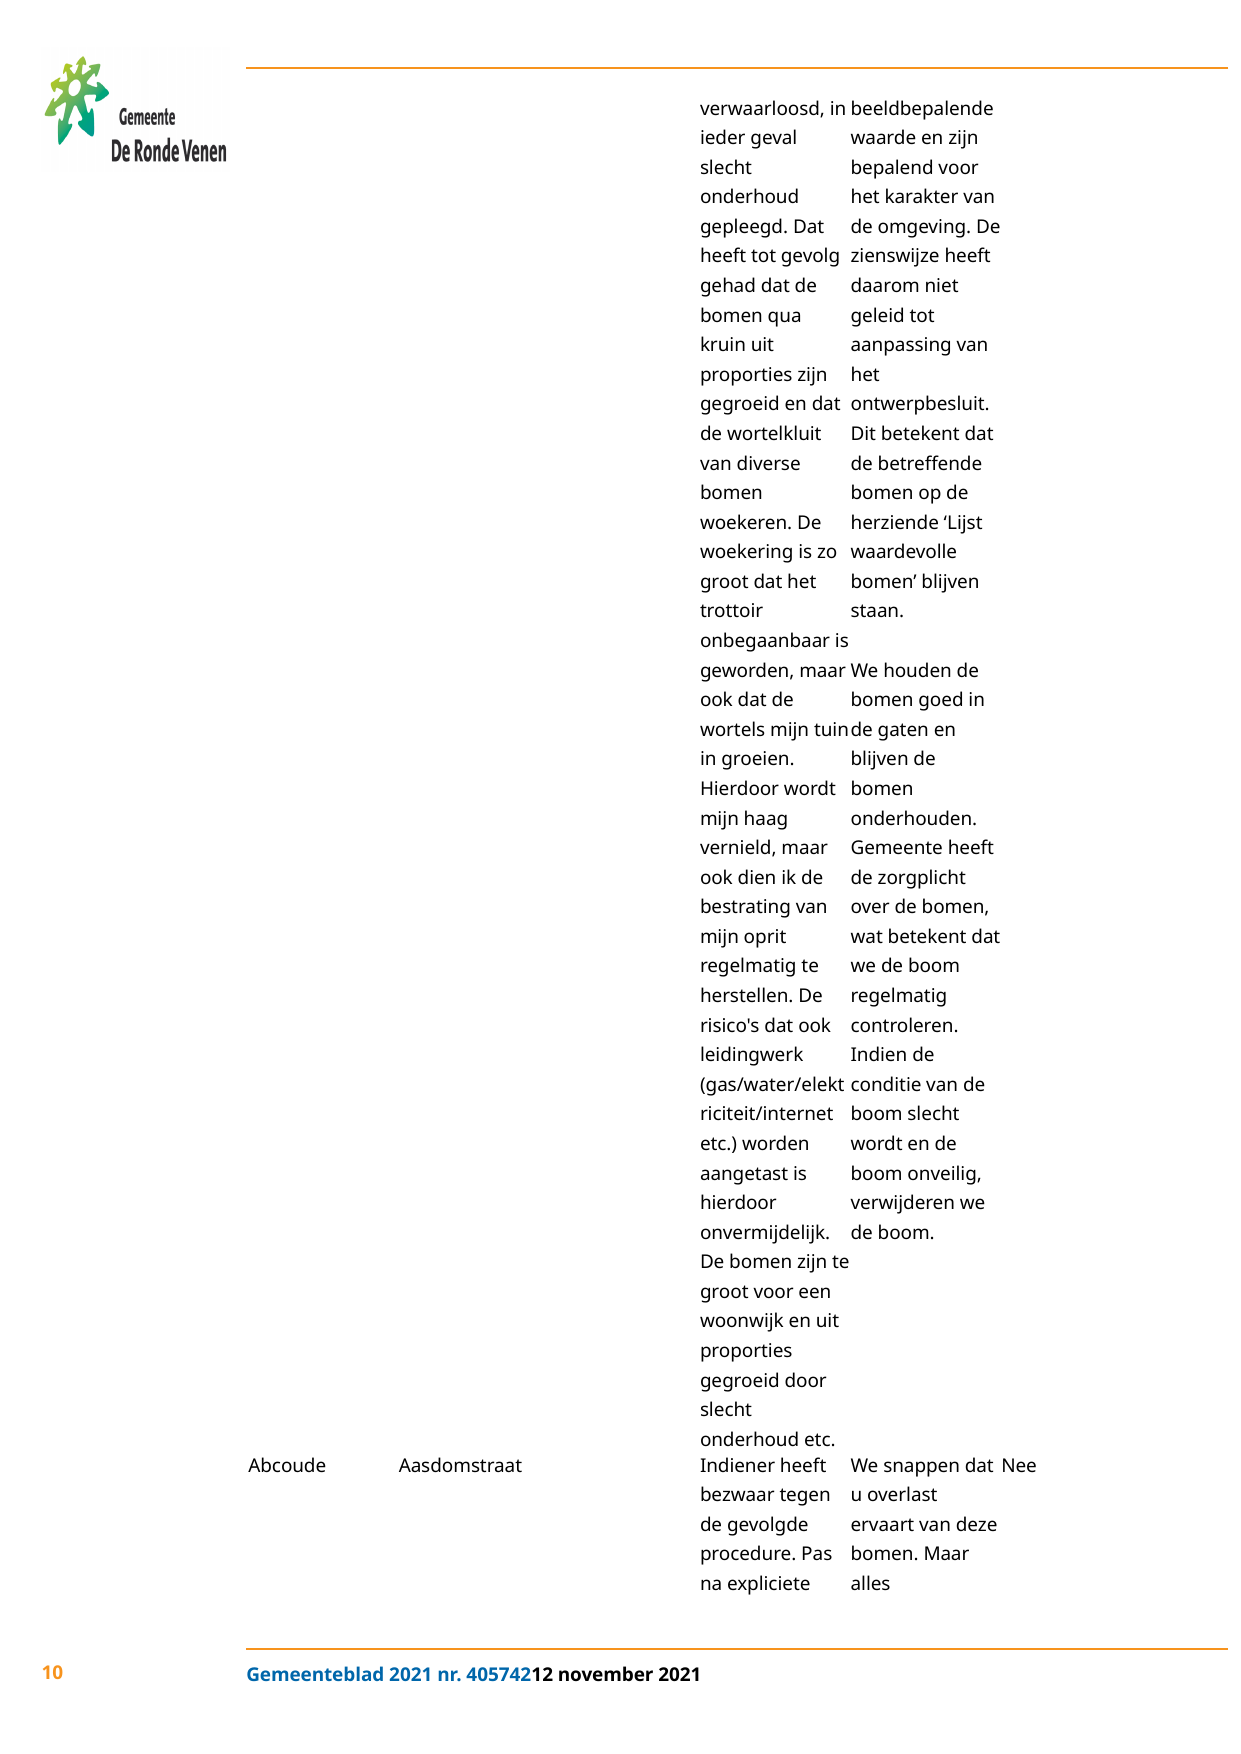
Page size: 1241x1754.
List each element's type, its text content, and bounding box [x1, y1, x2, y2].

table_cell We snappen dat u overlast ervaart van deze bomen. Maar alles [850, 1452, 1001, 1596]
table_cell Nee [1001, 1452, 1152, 1596]
table_cell [549, 95, 700, 1452]
table_cell [399, 95, 549, 1452]
table_cell [1001, 95, 1152, 1452]
table_cell [549, 1452, 700, 1596]
table_cell Indiener heeft bezwaar tegen de gevolgde procedure. Pas na expliciete [700, 1452, 850, 1596]
table_cell verwaarloosd, in ieder geval slecht onderhoud gepleegd. Dat heeft tot gevolg gehad dat de bomen qua kruin uit proporties zijn gegroeid en dat de wortelkluit van diverse bomen woekeren. De woekering is zo groot dat het trottoir onbegaanbaar is geworden, maar ook dat de wortels mijn tuin in groeien. Hierdoor wordt mijn haag vernield, maar ook dien ik de bestrating van mijn oprit regelmatig te herstellen. De risico's dat ook leidingwerk (gas/water/elektriciteit/internet etc.) worden aangetast is hierdoor onvermijdelijk. De bomen zijn te groot voor een woonwijk en uit proporties gegroeid door slecht onderhoud etc. [700, 95, 850, 1452]
table_cell Abcoude [248, 1452, 398, 1596]
picture [41, 47, 231, 172]
table_cell Aasdomstraat [399, 1452, 549, 1596]
table_cell [248, 95, 398, 1452]
table_cell beeldbepalende waarde en zijn bepalend voor het karakter van de omgeving. De zienswijze heeft daarom niet geleid tot aanpassing van het ontwerpbesluit. Dit betekent dat de betreffende bomen op de herziende ‘Lijst waardevolle bomen’ blijven staan. We houden de bomen goed in de gaten en blijven de bomen onderhouden. Gemeente heeft de zorgplicht over de bomen, wat betekent dat we de boom regelmatig controleren. Indien de conditie van de boom slecht wordt en de boom onveilig, verwijderen we de boom. [850, 95, 1001, 1452]
